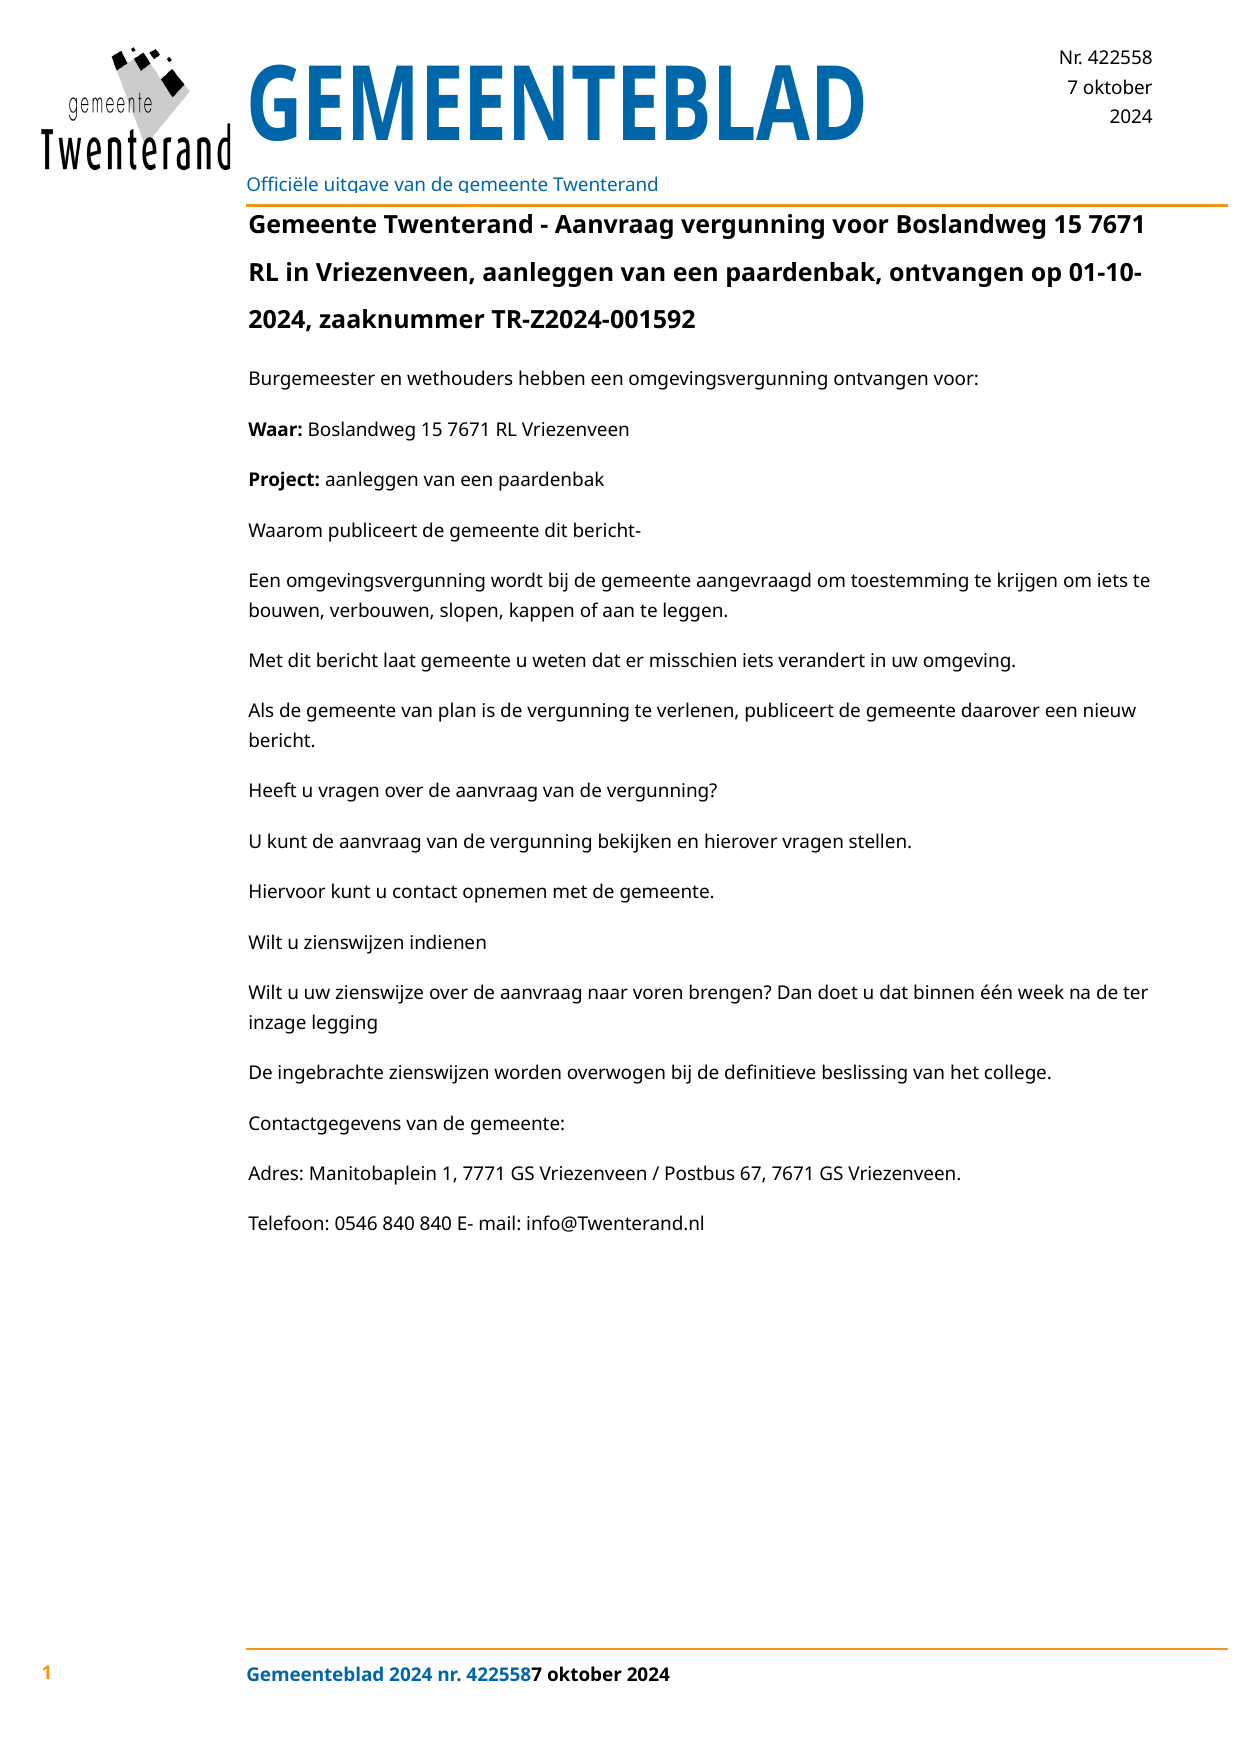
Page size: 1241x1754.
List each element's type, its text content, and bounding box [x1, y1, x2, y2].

text Met dit bericht laat gemeente u weten dat er misschien iets verandert in uw omgeving. [248, 647, 1152, 673]
picture [41, 47, 231, 172]
text Hiervoor kunt u contact opnemen met de gemeente. [248, 878, 1152, 904]
text Contactgegevens van de gemeente: [248, 1110, 1152, 1135]
text Wilt u zienswijzen indienen [248, 929, 1152, 954]
text Project: aanleggen van een paardenbak [248, 466, 1152, 492]
text Heeft u vragen over de aanvraag van de vergunning? [248, 778, 1152, 803]
text Burgemeester en wethouders hebben een omgevingsvergunning ontvangen voor: [248, 366, 1152, 391]
text Waar: Boslandweg 15 7671 RL Vriezenveen [248, 416, 1152, 442]
text Waarom publiceert de gemeente dit bericht- [248, 517, 1152, 542]
text U kunt de aanvraag van de vergunning bekijken en hierover vragen stellen. [248, 828, 1152, 854]
text Een omgevingsvergunning wordt bij de gemeente aangevraagd om toestemming te krijgen om iets te bouwen, verbouwen, slopen, kappen of aan te leggen. [248, 567, 1152, 622]
text Adres: Manitobaplein 1, 7771 GS Vriezenveen / Postbus 67, 7671 GS Vriezenveen. [248, 1160, 1152, 1186]
text Als de gemeente van plan is de vergunning te verlenen, publiceert de gemeente daarover een nieuw bericht. [248, 698, 1152, 753]
text De ingebrachte zienswijzen worden overwogen bij de definitieve beslissing van het college. [248, 1059, 1152, 1085]
text Telefoon: 0546 840 840 E- mail: info@Twenterand.nl [248, 1211, 1152, 1236]
text Wilt u uw zienswijze over de aanvraag naar voren brengen? Dan doet u dat binnen één week na de ter inzage legging [248, 979, 1152, 1034]
text Gemeente Twenterand - Aanvraag vergunning voor Boslandweg 15 7671 RL in Vriezenveen, aanleggen van een paardenbak, ontvangen op 01-10-2024, zaaknummer TR-Z2024-001592 [248, 207, 1152, 336]
